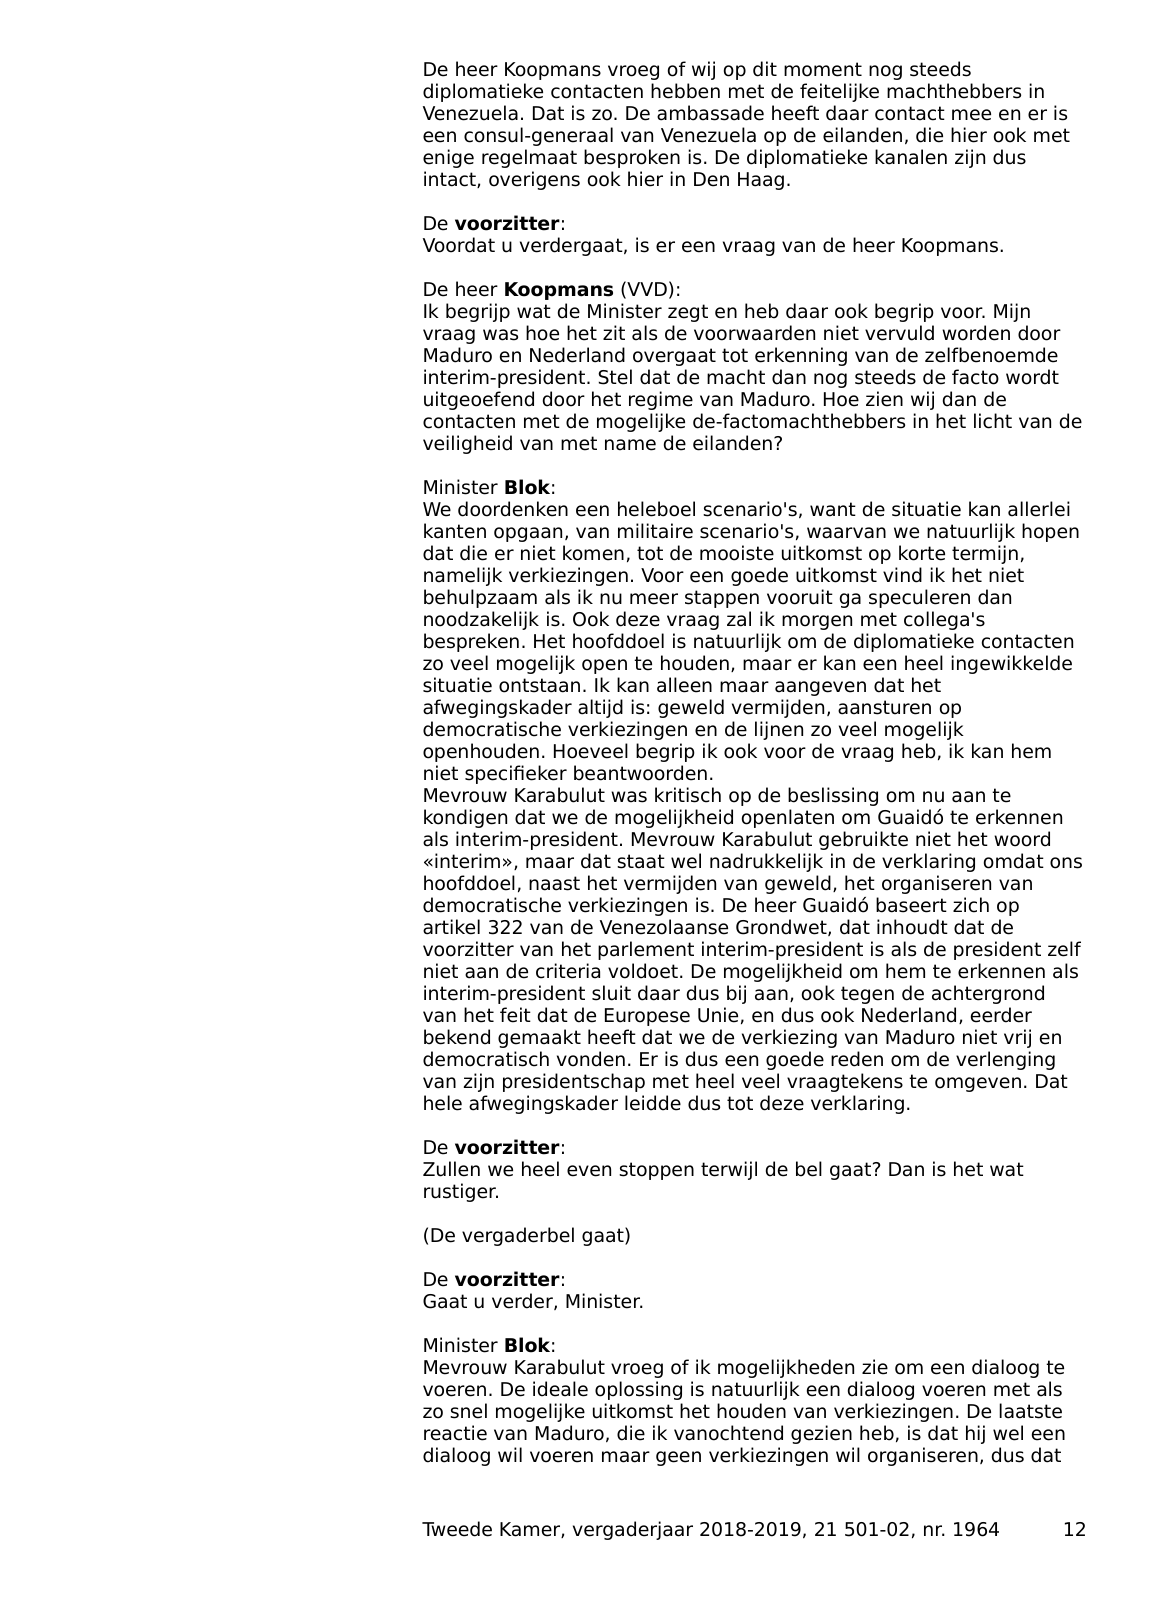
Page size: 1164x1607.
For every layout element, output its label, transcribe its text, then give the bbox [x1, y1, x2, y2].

text De heer Koopmans (VVD): [422, 279, 1087, 301]
text De voorzitter: [422, 1269, 1087, 1291]
text Zullen we heel even stoppen terwijl de bel gaat? Dan is het wat rustiger. [422, 1159, 1087, 1203]
text (De vergaderbel gaat) [422, 1225, 1087, 1247]
text De voorzitter: [422, 213, 1087, 235]
text Gaat u verder, Minister. [422, 1291, 1087, 1313]
text Mevrouw Karabulut was kritisch op de beslissing om nu aan te kondigen dat we de mogelijkheid openlaten om Guaidó te erkennen als interim-president. Mevrouw Karabulut gebruikte niet het woord «interim», maar dat staat wel nadrukkelijk in de verklaring omdat ons hoofddoel, naast het vermijden van geweld, het organiseren van democratische verkiezingen is. De heer Guaidó baseert zich op artikel 322 van de Venezolaanse Grondwet, dat inhoudt dat de voorzitter van het parlement interim-president is als de president zelf niet aan de criteria voldoet. De mogelijkheid om hem te erkennen als interim-president sluit daar dus bij aan, ook tegen de achtergrond van het feit dat de Europese Unie, en dus ook Nederland, eerder bekend gemaakt heeft dat we de verkiezing van Maduro niet vrij en democratisch vonden. Er is dus een goede reden om de verlenging van zijn presidentschap met heel veel vraagtekens te omgeven. Dat hele afwegingskader leidde dus tot deze verklaring. [422, 785, 1087, 1115]
text Ik begrijp wat de Minister zegt en heb daar ook begrip voor. Mijn vraag was hoe het zit als de voorwaarden niet vervuld worden door Maduro en Nederland overgaat tot erkenning van de zelfbenoemde interim-president. Stel dat de macht dan nog steeds de facto wordt uitgeoefend door het regime van Maduro. Hoe zien wij dan de contacten met de mogelijke de-factomachthebbers in het licht van de veiligheid van met name de eilanden? [422, 301, 1087, 455]
text De voorzitter: [422, 1137, 1087, 1159]
text Voordat u verdergaat, is er een vraag van de heer Koopmans. [422, 235, 1087, 257]
text Minister Blok: [422, 1335, 1087, 1357]
text Mevrouw Karabulut vroeg of ik mogelijkheden zie om een dialoog te voeren. De ideale oplossing is natuurlijk een dialoog voeren met als zo snel mogelijke uitkomst het houden van verkiezingen. De laatste reactie van Maduro, die ik vanochtend gezien heb, is dat hij wel een dialoog wil voeren maar geen verkiezingen wil organiseren, dus dat [422, 1357, 1087, 1467]
text We doordenken een heleboel scenario's, want de situatie kan allerlei kanten opgaan, van militaire scenario's, waarvan we natuurlijk hopen dat die er niet komen, tot de mooiste uitkomst op korte termijn, namelijk verkiezingen. Voor een goede uitkomst vind ik het niet behulpzaam als ik nu meer stappen vooruit ga speculeren dan noodzakelijk is. Ook deze vraag zal ik morgen met collega's bespreken. Het hoofddoel is natuurlijk om de diplomatieke contacten zo veel mogelijk open te houden, maar er kan een heel ingewikkelde situatie ontstaan. Ik kan alleen maar aangeven dat het afwegingskader altijd is: geweld vermijden, aansturen op democratische verkiezingen en de lijnen zo veel mogelijk openhouden. Hoeveel begrip ik ook voor de vraag heb, ik kan hem niet specifieker beantwoorden. [422, 499, 1087, 785]
text De heer Koopmans vroeg of wij op dit moment nog steeds diplomatieke contacten hebben met de feitelijke machthebbers in Venezuela. Dat is zo. De ambassade heeft daar contact mee en er is een consul-generaal van Venezuela op de eilanden, die hier ook met enige regelmaat besproken is. De diplomatieke kanalen zijn dus intact, overigens ook hier in Den Haag. [422, 59, 1087, 191]
text Minister Blok: [422, 477, 1087, 499]
